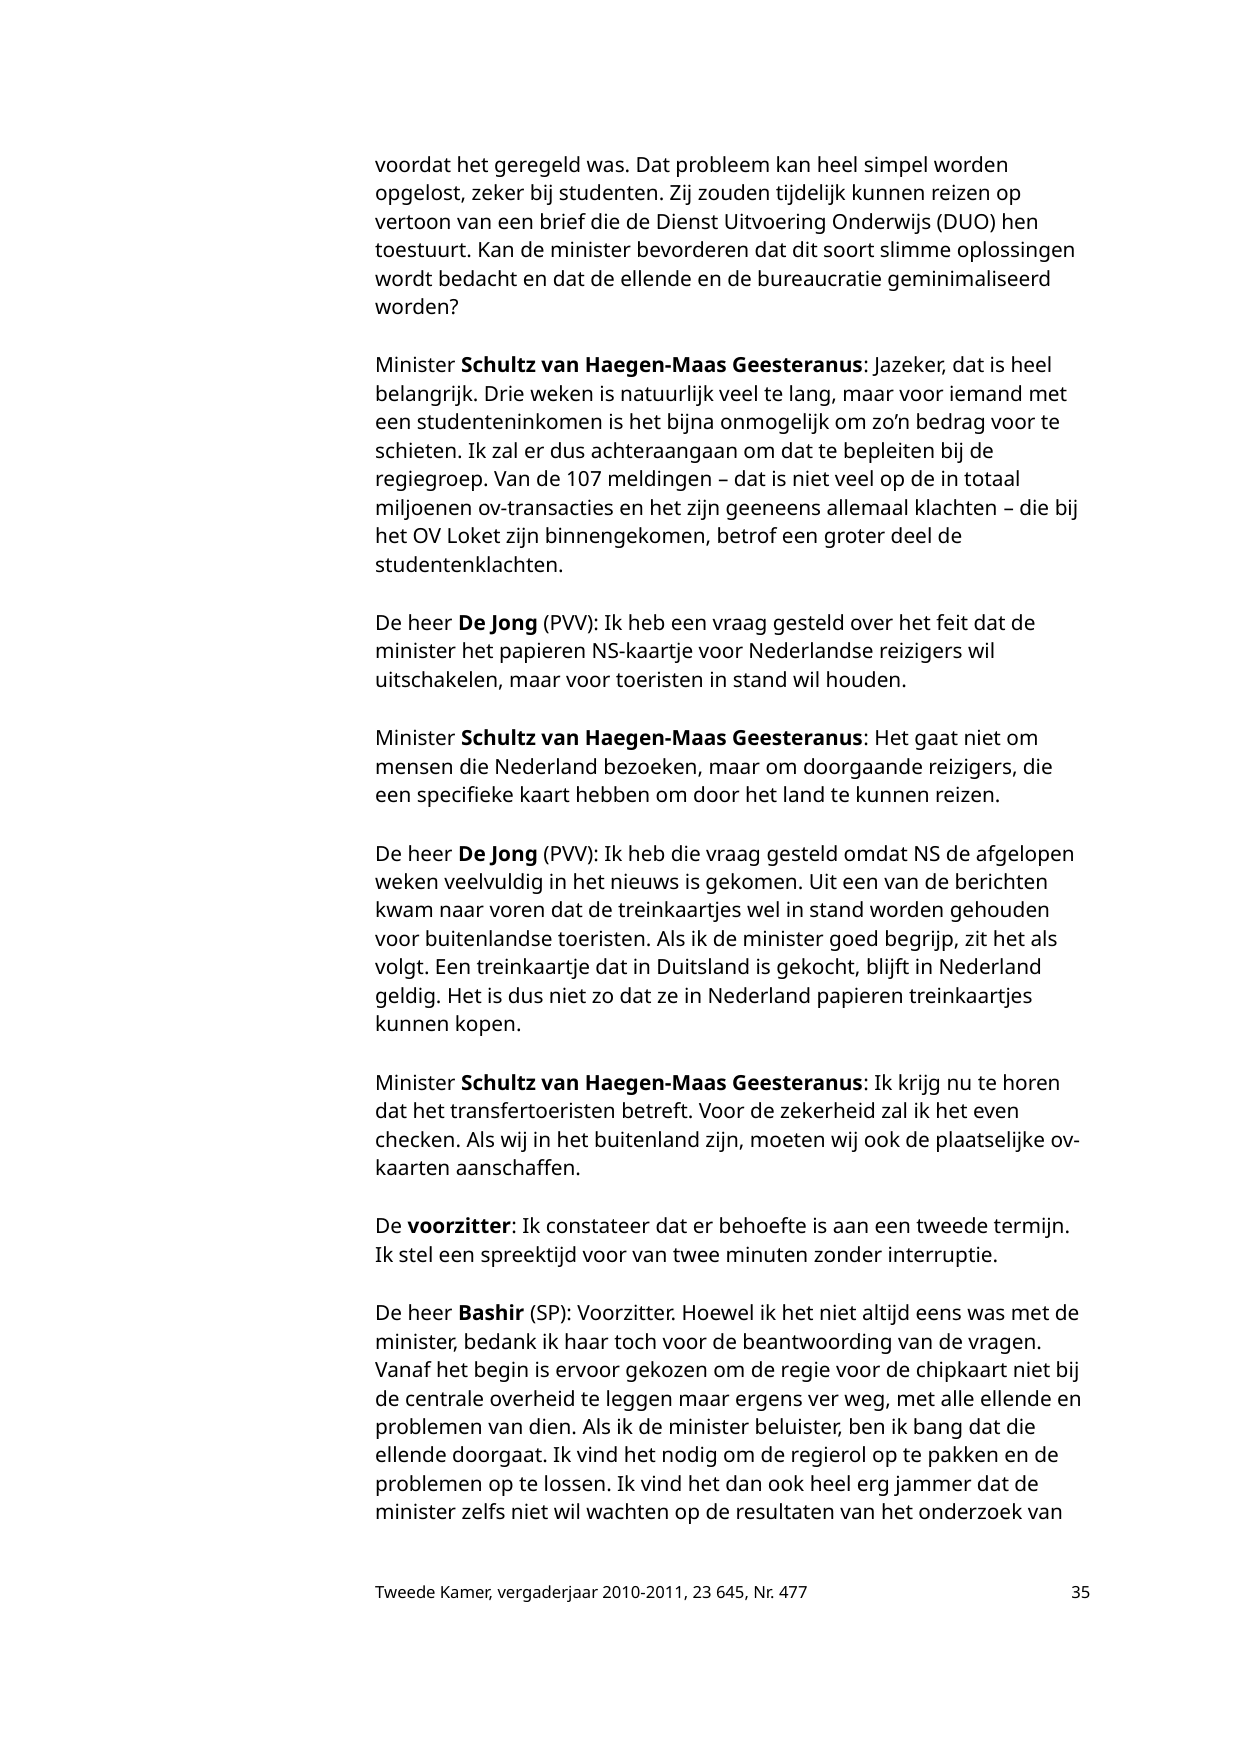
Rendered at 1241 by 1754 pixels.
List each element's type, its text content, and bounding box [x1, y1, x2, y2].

text voordat het geregeld was. Dat probleem kan heel simpel worden opgelost, zeker bij studenten. Zij zouden tijdelijk kunnen reizen op vertoon van een brief die de Dienst Uitvoering Onderwijs (DUO) hen toestuurt. Kan de minister bevorderen dat dit soort slimme oplossingen wordt bedacht en dat de ellende en de bureaucratie geminimaliseerd worden? [375, 150, 1090, 321]
text De heer De Jong (PVV): Ik heb een vraag gesteld over het feit dat de minister het papieren NS-kaartje voor Nederlandse reizigers wil uitschakelen, maar voor toeristen in stand wil houden. [375, 608, 1090, 693]
text Minister Schultz van Haegen-Maas Geesteranus: Jazeker, dat is heel belangrijk. Drie weken is natuurlijk veel te lang, maar voor iemand met een studenteninkomen is het bijna onmogelijk om zo’n bedrag voor te schieten. Ik zal er dus achteraangaan om dat te bepleiten bij de regiegroep. Van de 107 meldingen – dat is niet veel op de in totaal miljoenen ov-transacties en het zijn geeneens allemaal klachten – die bij het OV Loket zijn binnengekomen, betrof een groter deel de studentenklachten. [375, 351, 1090, 578]
text De voorzitter: Ik constateer dat er behoefte is aan een tweede termijn. Ik stel een spreektijd voor van twee minuten zonder interruptie. [375, 1212, 1090, 1268]
text Minister Schultz van Haegen-Maas Geesteranus: Ik krijg nu te horen dat het transfertoeristen betreft. Voor de zekerheid zal ik het even checken. Als wij in het buitenland zijn, moeten wij ook de plaatselijke ov-kaarten aanschaffen. [375, 1068, 1090, 1182]
text Minister Schultz van Haegen-Maas Geesteranus: Het gaat niet om mensen die Nederland bezoeken, maar om doorgaande reizigers, die een specifieke kaart hebben om door het land te kunnen reizen. [375, 723, 1090, 809]
text De heer De Jong (PVV): Ik heb die vraag gesteld omdat NS de afgelopen weken veelvuldig in het nieuws is gekomen. Uit een van de berichten kwam naar voren dat de treinkaartjes wel in stand worden gehouden voor buitenlandse toeristen. Als ik de minister goed begrijp, zit het als volgt. Een treinkaartje dat in Duitsland is gekocht, blijft in Nederland geldig. Het is dus niet zo dat ze in Nederland papieren treinkaartjes kunnen kopen. [375, 839, 1090, 1038]
text De heer Bashir (SP): Voorzitter. Hoewel ik het niet altijd eens was met de minister, bedank ik haar toch voor de beantwoording van de vragen. Vanaf het begin is ervoor gekozen om de regie voor de chipkaart niet bij de centrale overheid te leggen maar ergens ver weg, met alle ellende en problemen van dien. Als ik de minister beluister, ben ik bang dat die ellende doorgaat. Ik vind het nodig om de regierol op te pakken en de problemen op te lossen. Ik vind het dan ook heel erg jammer dat de minister zelfs niet wil wachten op de resultaten van het onderzoek van [375, 1298, 1090, 1526]
